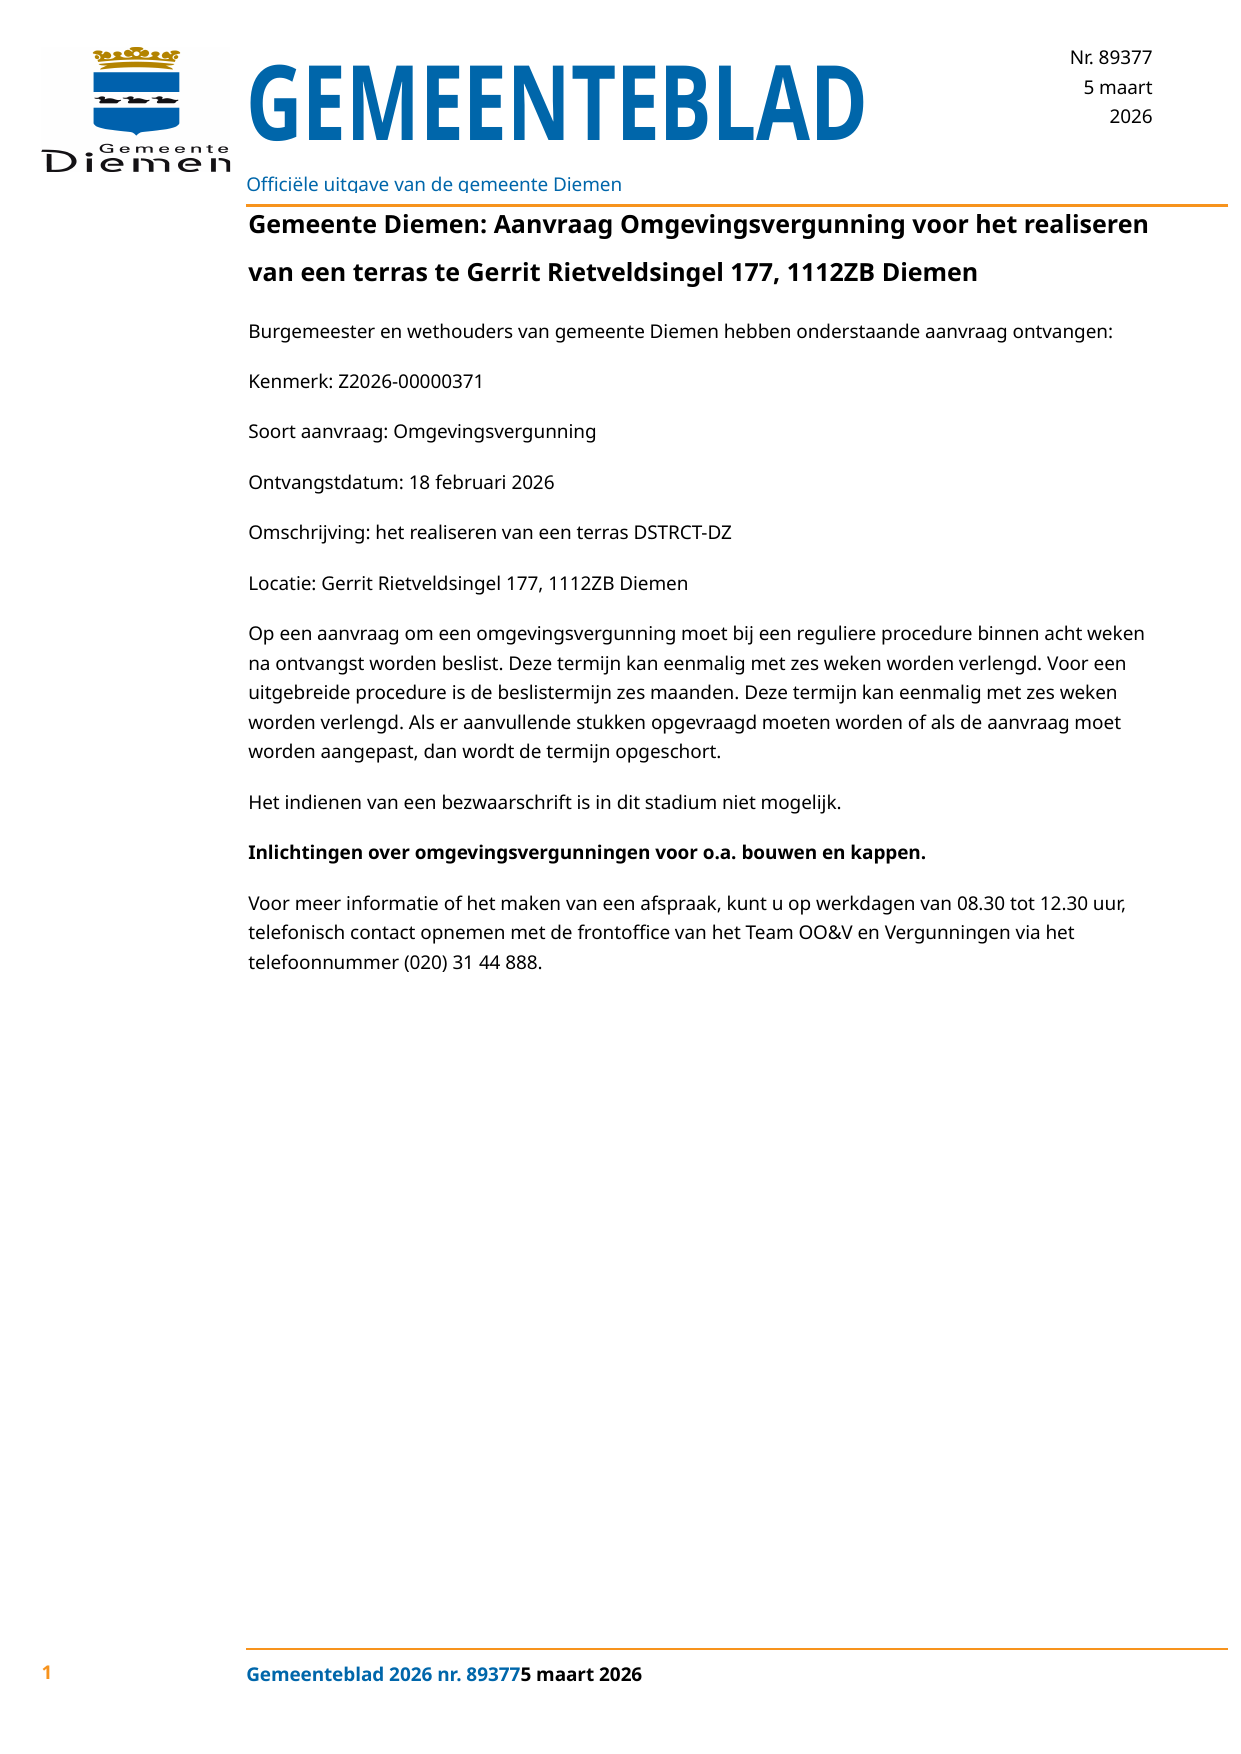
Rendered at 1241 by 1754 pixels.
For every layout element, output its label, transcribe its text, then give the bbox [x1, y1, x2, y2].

text Inlichtingen over omgevingsvergunningen voor o.a. bouwen en kappen. [248, 839, 1152, 865]
text Het indienen van een bezwaarschrift is in dit stadium niet mogelijk. [248, 789, 1152, 815]
text Voor meer informatie of het maken van een afspraak, kunt u op werkdagen van 08.30 tot 12.30 uur, telefonisch contact opnemen met de frontoffice van het Team OO&V en Vergunningen via het telefoonnummer (020) 31 44 888. [248, 890, 1152, 975]
text Op een aanvraag om een omgevingsvergunning moet bij een reguliere procedure binnen acht weken na ontvangst worden beslist. Deze termijn kan eenmalig met zes weken worden verlengd. Voor een uitgebreide procedure is de beslistermijn zes maanden. Deze termijn kan eenmalig met zes weken worden verlengd. Als er aanvullende stukken opgevraagd moeten worden of als de aanvraag moet worden aangepast, dan wordt de termijn opgeschort. [248, 620, 1152, 764]
text Ontvangstdatum: 18 februari 2026 [248, 469, 1152, 495]
text Locatie: Gerrit Rietveldsingel 177, 1112ZB Diemen [248, 570, 1152, 596]
picture [41, 47, 231, 172]
text Soort aanvraag: Omgevingsvergunning [248, 419, 1152, 444]
text Omschrijving: het realiseren van een terras DSTRCT-DZ [248, 519, 1152, 545]
text Gemeente Diemen: Aanvraag Omgevingsvergunning voor het realiseren van een terras te Gerrit Rietveldsingel 177, 1112ZB Diemen [248, 207, 1152, 288]
text Kenmerk: Z2026-00000371 [248, 368, 1152, 394]
text Burgemeester en wethouders van gemeente Diemen hebben onderstaande aanvraag ontvangen: [248, 318, 1152, 344]
